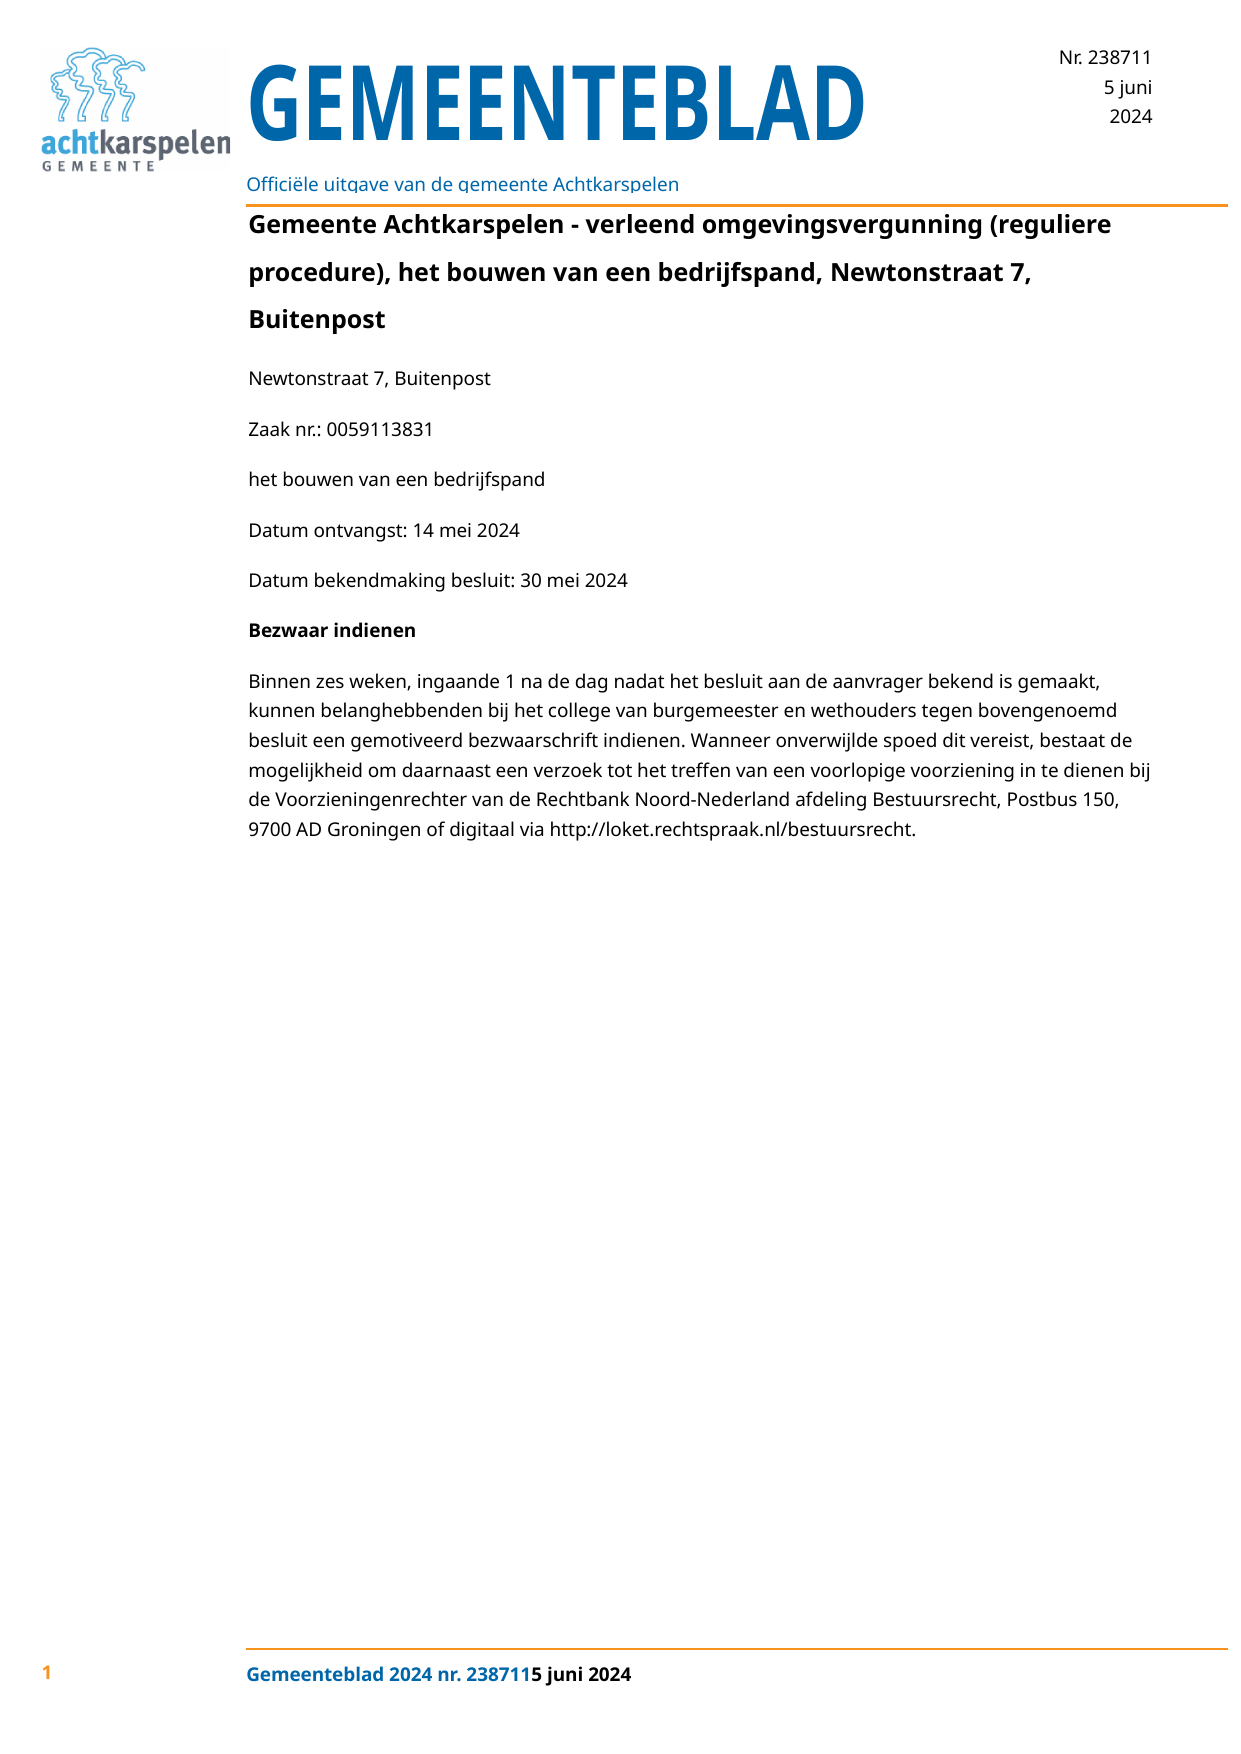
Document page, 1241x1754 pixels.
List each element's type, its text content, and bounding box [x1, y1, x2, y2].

text Zaak nr.: 0059113831 [248, 416, 1152, 442]
text Bezwaar indienen [248, 618, 1152, 643]
text Datum bekendmaking besluit: 30 mei 2024 [248, 567, 1152, 593]
text Binnen zes weken, ingaande 1 na de dag nadat het besluit aan de aanvrager bekend is gemaakt, kunnen belanghebbenden bij het college van burgemeester en wethouders tegen bovengenoemd besluit een gemotiveerd bezwaarschrift indienen. Wanneer onverwijlde spoed dit vereist, bestaat de mogelijkheid om daarnaast een verzoek tot het treffen van een voorlopige voorziening in te dienen bij de Voorzieningenrechter van de Rechtbank Noord-Nederland afdeling Bestuursrecht, Postbus 150, 9700 AD Groningen of digitaal via http://loket.rechtspraak.nl/bestuursrecht. [248, 668, 1152, 842]
text Gemeente Achtkarspelen - verleend omgevingsvergunning (reguliere procedure), het bouwen van een bedrijfspand, Newtonstraat 7, Buitenpost [248, 207, 1152, 336]
text het bouwen van een bedrijfspand [248, 466, 1152, 492]
text Datum ontvangst: 14 mei 2024 [248, 517, 1152, 542]
text Newtonstraat 7, Buitenpost [248, 366, 1152, 391]
picture [41, 47, 231, 172]
